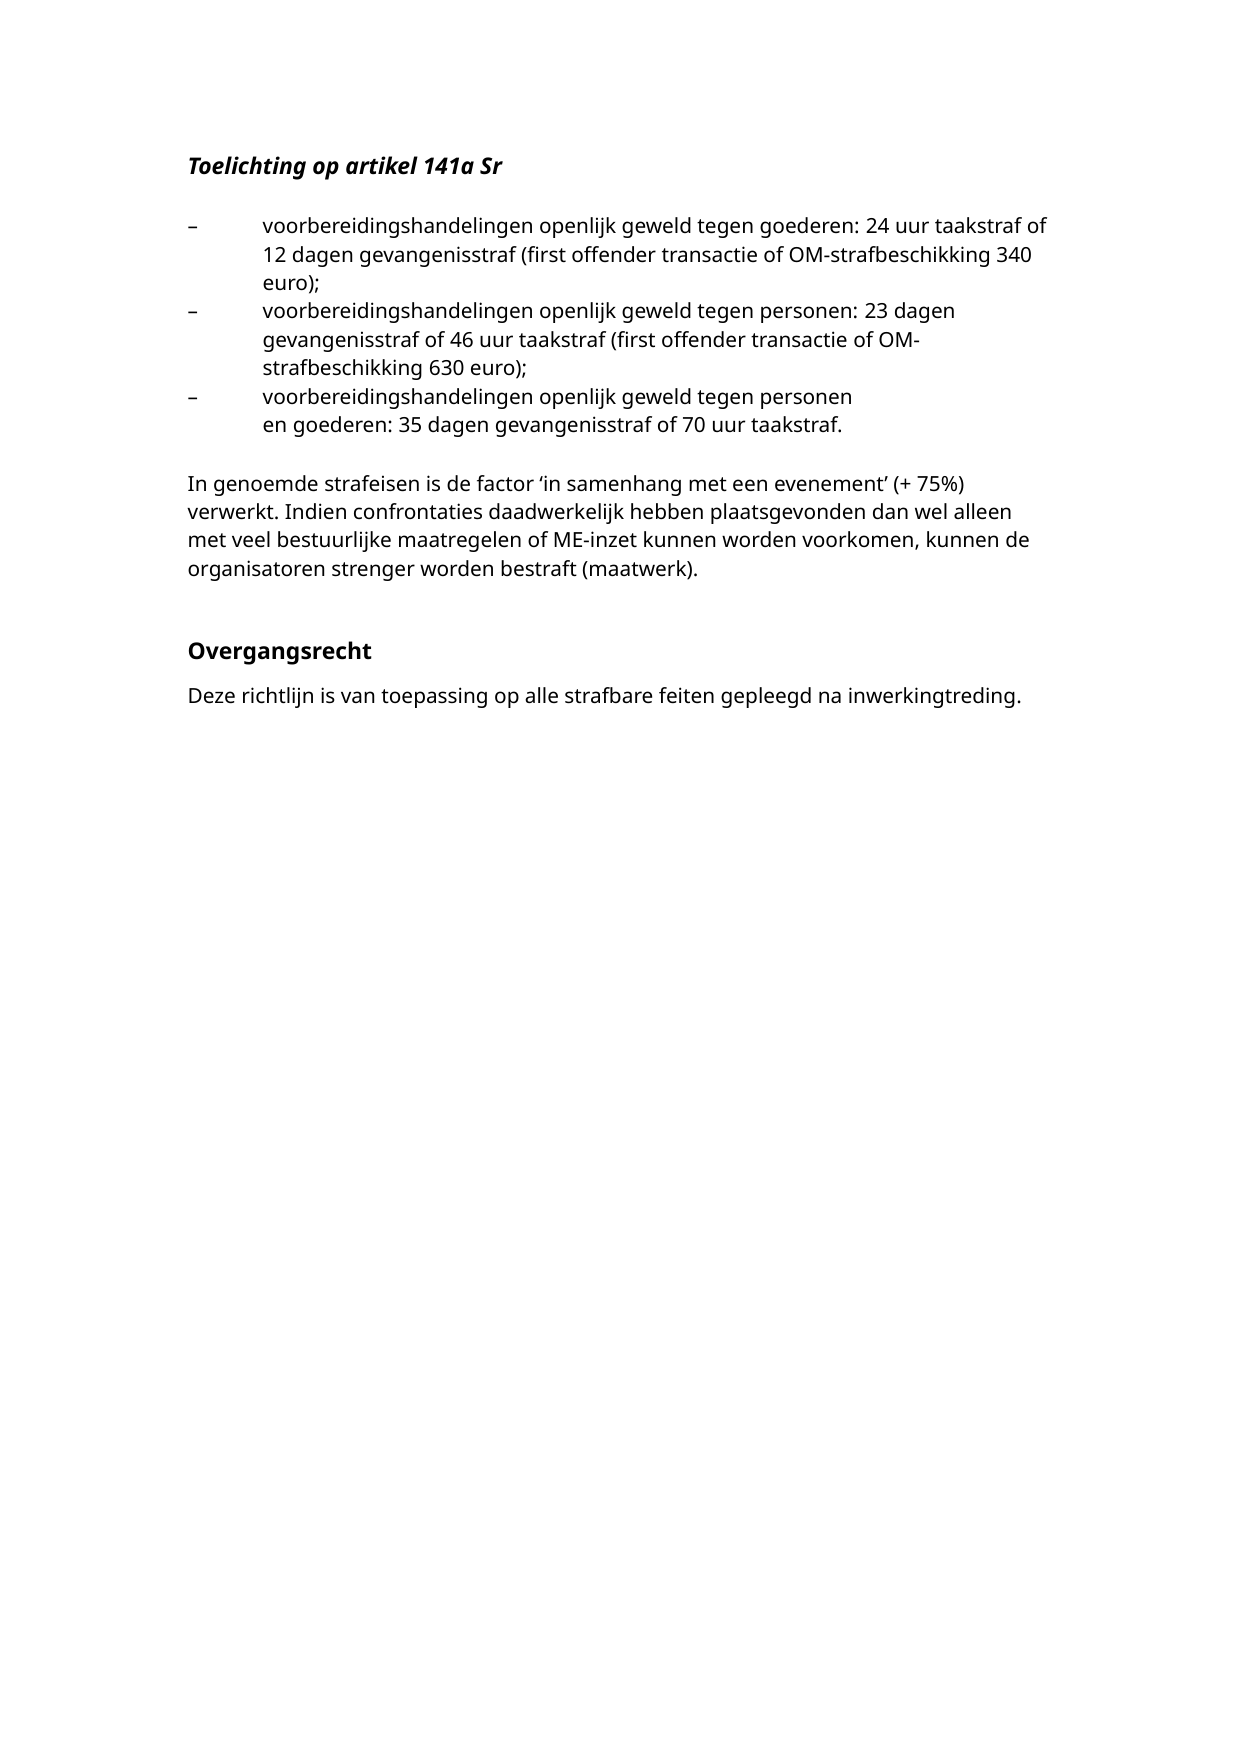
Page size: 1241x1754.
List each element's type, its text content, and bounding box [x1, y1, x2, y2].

subtitle Overgangsrecht [187, 635, 1053, 666]
subtitle Toelichting op artikel 141a Sr [187, 150, 1053, 181]
list voorbereidingshandelingen openlijk geweld tegen personen en goederen: 35 dagen gevangenisstraf of 70 uur taakstraf. [187, 382, 1053, 439]
list voorbereidingshandelingen openlijk geweld tegen goederen: 24 uur taakstraf of 12 dagen gevangenisstraf (first offender transactie of OM-strafbeschikking 340 euro); [187, 211, 1053, 297]
text Deze richtlijn is van toepassing op alle strafbare feiten gepleegd na inwerkingtreding. [187, 681, 1053, 710]
text In genoemde strafeisen is de factor ‘in samenhang met een evenement’ (+ 75%) verwerkt. Indien confrontaties daadwerkelijk hebben plaatsgevonden dan wel alleen met veel bestuurlijke maatregelen of ME-inzet kunnen worden voorkomen, kunnen de organisatoren strenger worden bestraft (maatwerk). [187, 469, 1053, 582]
list voorbereidingshandelingen openlijk geweld tegen personen: 23 dagen gevangenisstraf of 46 uur taakstraf (first offender transactie of OM-strafbeschikking 630 euro); [187, 297, 1053, 382]
